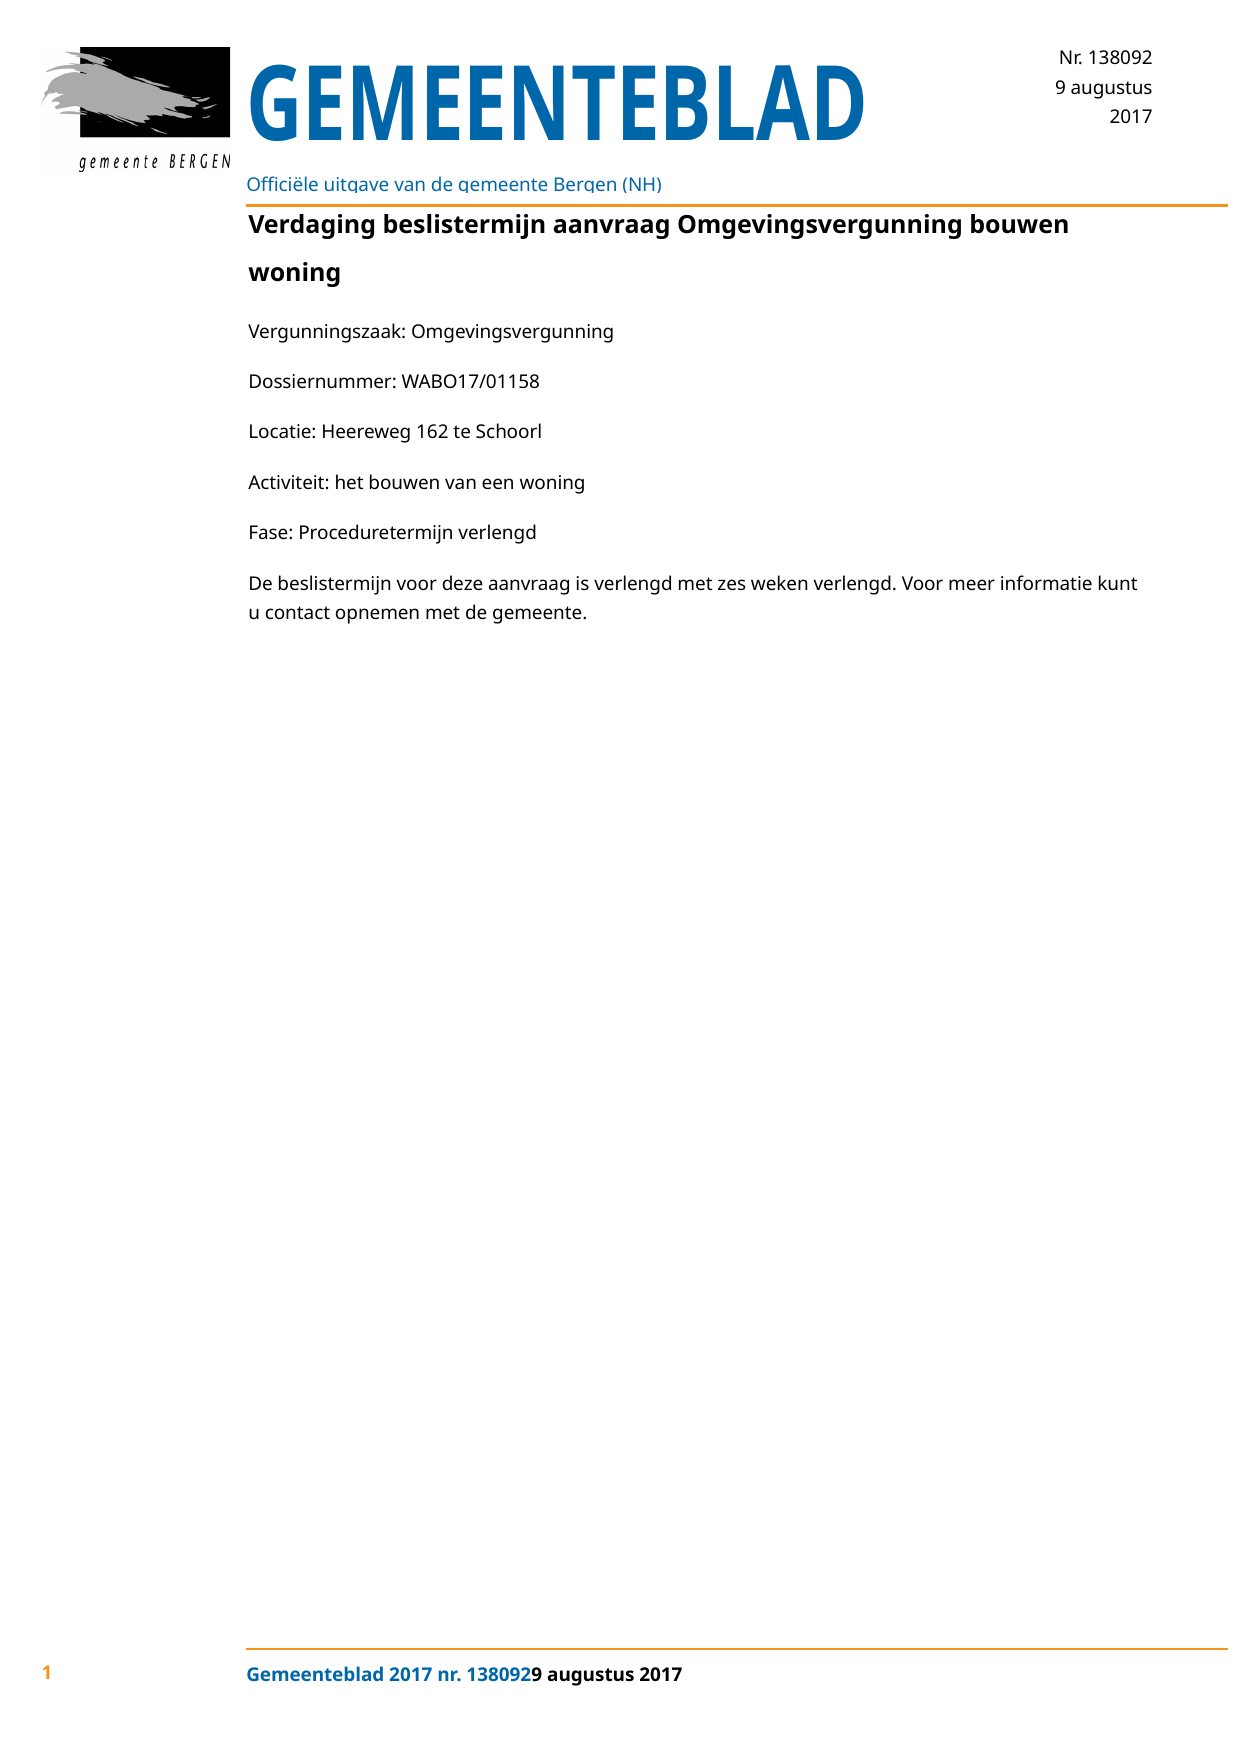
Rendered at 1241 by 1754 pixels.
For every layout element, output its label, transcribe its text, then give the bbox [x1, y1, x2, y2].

text Fase: Proceduretermijn verlengd [248, 519, 1152, 545]
text Activiteit: het bouwen van een woning [248, 469, 1152, 495]
text Locatie: Heereweg 162 te Schoorl [248, 419, 1152, 444]
text Dossiernummer: WABO17/01158 [248, 368, 1152, 394]
text De beslistermijn voor deze aanvraag is verlengd met zes weken verlengd. Voor meer informatie kunt u contact opnemen met de gemeente. [248, 570, 1152, 625]
picture [41, 47, 231, 172]
text Verdaging beslistermijn aanvraag Omgevingsvergunning bouwen woning [248, 207, 1152, 288]
text Vergunningszaak: Omgevingsvergunning [248, 318, 1152, 344]
